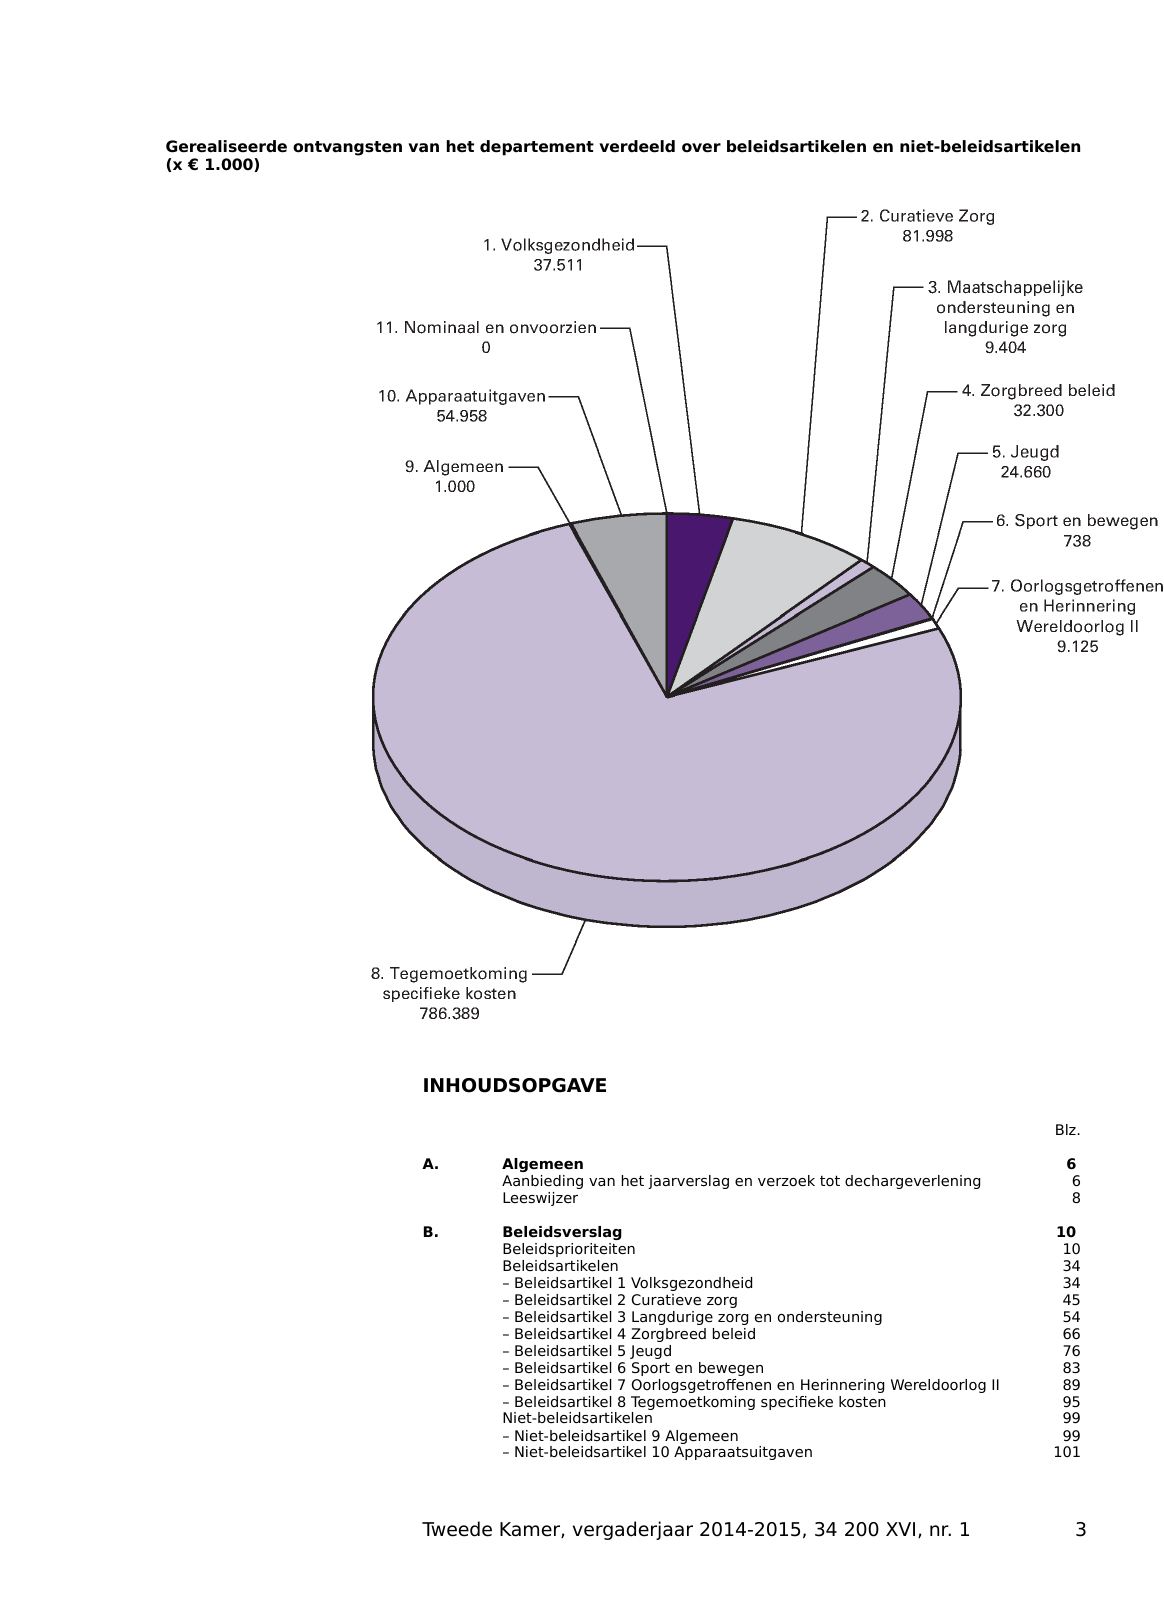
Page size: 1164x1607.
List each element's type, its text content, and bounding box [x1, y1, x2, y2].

table_cell [422, 1258, 496, 1274]
table_header [496, 1122, 1028, 1139]
table_cell [422, 1444, 496, 1461]
table_cell [422, 1173, 496, 1190]
table_cell – Beleidsartikel 5 Jeugd [496, 1343, 1028, 1359]
table_header [422, 1122, 496, 1139]
table_cell 89 [1028, 1376, 1087, 1393]
text Gerealiseerde ontvangsten van het departement verdeeld over beleidsartikelen en niet-beleidsartikelen (x € 1.000) [165, 138, 1163, 174]
table_cell 95 [1028, 1394, 1087, 1410]
table_cell 99 [1028, 1428, 1087, 1444]
table_cell Algemeen [496, 1156, 1028, 1173]
table_cell 34 [1028, 1258, 1087, 1274]
picture [165, 207, 1164, 1023]
subtitle INHOUDSOPGAVE [422, 1075, 1087, 1097]
table_cell Leeswijzer [496, 1190, 1028, 1207]
table_cell – Beleidsartikel 6 Sport en bewegen [496, 1360, 1028, 1376]
table_cell [422, 1410, 496, 1427]
table_cell – Beleidsartikel 7 Oorlogsgetroffenen en Herinnering Wereldoorlog II [496, 1376, 1028, 1393]
table_cell – Beleidsartikel 3 Langdurige zorg en ondersteuning [496, 1309, 1028, 1326]
table_cell Aanbieding van het jaarverslag en verzoek tot dechargeverlening [496, 1173, 1028, 1190]
table_cell [422, 1394, 496, 1410]
table_cell Beleidsprioriteiten [496, 1241, 1028, 1258]
table_cell – Niet-beleidsartikel 10 Apparaatsuitgaven [496, 1444, 1028, 1461]
table_cell 99 [1028, 1410, 1087, 1427]
table_cell [422, 1241, 496, 1258]
table_cell [422, 1360, 496, 1376]
table_cell 10 [1028, 1224, 1087, 1241]
table_cell [422, 1376, 496, 1393]
table_cell – Beleidsartikel 8 Tegemoetkoming specifieke kosten [496, 1394, 1028, 1410]
table_header Blz. [1028, 1122, 1087, 1139]
table_cell – Beleidsartikel 2 Curatieve zorg [496, 1292, 1028, 1308]
table_cell 83 [1028, 1360, 1087, 1376]
table_cell [422, 1292, 496, 1308]
table_cell 10 [1028, 1241, 1087, 1258]
table_cell 101 [1028, 1444, 1087, 1461]
table_cell 8 [1028, 1190, 1087, 1207]
table_cell [496, 1139, 1028, 1156]
table_cell [1028, 1207, 1087, 1224]
table_cell A. [422, 1156, 496, 1173]
table_cell [496, 1207, 1028, 1224]
table_cell 6 [1028, 1156, 1087, 1173]
table_cell – Beleidsartikel 1 Volksgezondheid [496, 1275, 1028, 1292]
table_cell B. [422, 1224, 496, 1241]
table_cell [422, 1190, 496, 1207]
table_cell 34 [1028, 1275, 1087, 1292]
table_cell 6 [1028, 1173, 1087, 1190]
table_cell [422, 1139, 496, 1156]
table_cell [422, 1428, 496, 1444]
table_cell Beleidsverslag [496, 1224, 1028, 1241]
table_cell – Niet-beleidsartikel 9 Algemeen [496, 1428, 1028, 1444]
table_cell Niet-beleidsartikelen [496, 1410, 1028, 1427]
table_cell 66 [1028, 1326, 1087, 1342]
table_cell 54 [1028, 1309, 1087, 1326]
table_cell 45 [1028, 1292, 1087, 1308]
table_cell [422, 1309, 496, 1326]
table_cell Beleidsartikelen [496, 1258, 1028, 1274]
table_cell [422, 1207, 496, 1224]
table_cell – Beleidsartikel 4 Zorgbreed beleid [496, 1326, 1028, 1342]
table_cell [1028, 1139, 1087, 1156]
table_cell [422, 1326, 496, 1342]
table_cell 76 [1028, 1343, 1087, 1359]
table_cell [422, 1343, 496, 1359]
table_cell [422, 1275, 496, 1292]
